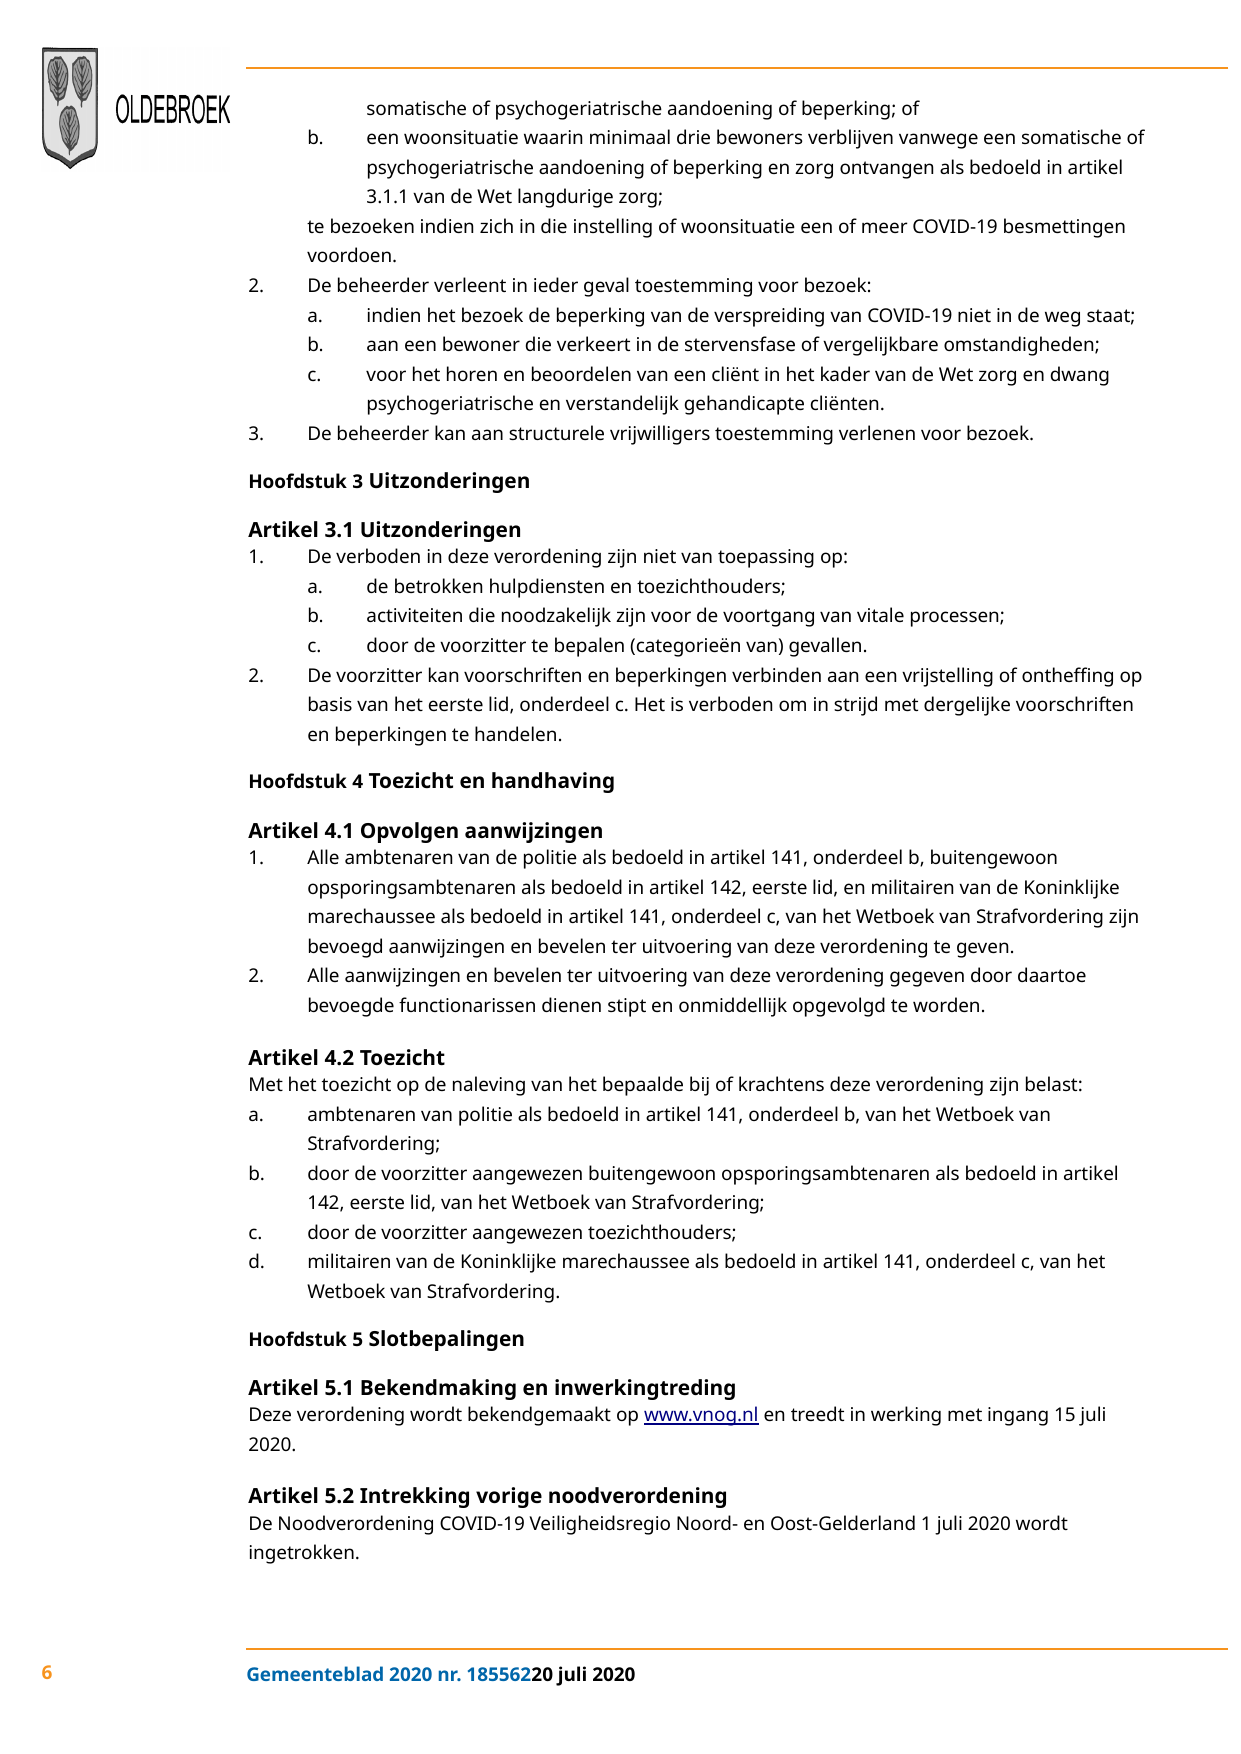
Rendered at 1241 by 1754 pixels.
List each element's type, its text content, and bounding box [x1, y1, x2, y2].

list voor het horen en beoordelen van een cliënt in het kader van de Wet zorg en dwang psychogeriatrische en verstandelijk gehandicapte cliënten. [307, 361, 1152, 416]
list De beheerder verleent in ieder geval toestemming voor bezoek: [248, 272, 1152, 298]
list door de voorzitter te bepalen (categorieën van) gevallen. [307, 632, 1152, 658]
list door de voorzitter aangewezen buitengewoon opsporingsambtenaren als bedoeld in artikel 142, eerste lid, van het Wetboek van Strafvordering; [248, 1160, 1152, 1215]
list De voorzitter kan voorschriften en beperkingen verbinden aan een vrijstelling of ontheffing op basis van het eerste lid, onderdeel c. Het is verboden om in strijd met dergelijke voorschriften en beperkingen te handelen. [248, 662, 1152, 747]
list te bezoeken indien zich in die instelling of woonsituatie een of meer COVID-19 besmettingen voordoen. [248, 213, 1152, 268]
picture [41, 47, 231, 172]
list aan een bewoner die verkeert in de stervensfase of vergelijkbare omstandigheden; [307, 331, 1152, 357]
text Hoofdstuk 3 Uitzonderingen [248, 466, 1152, 494]
list De verboden in deze verordening zijn niet van toepassing op: [248, 543, 1152, 569]
list indien het bezoek de beperking van de verspreiding van COVID-19 niet in de weg staat; [307, 302, 1152, 328]
list door de voorzitter aangewezen toezichthouders; [248, 1219, 1152, 1245]
text Artikel 4.1 Opvolgen aanwijzingen [248, 816, 1152, 844]
list activiteiten die noodzakelijk zijn voor de voortgang van vitale processen; [307, 603, 1152, 628]
list Alle aanwijzingen en bevelen ter uitvoering van deze verordening gegeven door daartoe bevoegde functionarissen dienen stipt en onmiddellijk opgevolgd te worden. [248, 963, 1152, 1018]
list somatische of psychogeriatrische aandoening of beperking; of [307, 95, 1152, 121]
list ambtenaren van politie als bedoeld in artikel 141, onderdeel b, van het Wetboek van Strafvordering; [248, 1101, 1152, 1156]
text Artikel 5.2 Intrekking vorige noodverordening [248, 1482, 1152, 1510]
list de betrokken hulpdiensten en toezichthouders; [307, 573, 1152, 599]
text Artikel 4.2 Toezicht [248, 1043, 1152, 1071]
list Alle ambtenaren van de politie als bedoeld in artikel 141, onderdeel b, buitengewoon opsporingsambtenaren als bedoeld in artikel 142, eerste lid, en militairen van de Koninklijke marechaussee als bedoeld in artikel 141, onderdeel c, van het Wetboek van Strafvordering zijn bevoegd aanwijzingen en bevelen ter uitvoering van deze verordening te geven. [248, 844, 1152, 959]
text Hoofdstuk 5 Slotbepalingen [248, 1324, 1152, 1352]
list een woonsituatie waarin minimaal drie bewoners verblijven vanwege een somatische of psychogeriatrische aandoening of beperking en zorg ontvangen als bedoeld in artikel 3.1.1 van de Wet langdurige zorg; [307, 124, 1152, 209]
list De beheerder kan aan structurele vrijwilligers toestemming verlenen voor bezoek. [248, 420, 1152, 446]
text De Noodverordening COVID-19 Veiligheidsregio Noord- en Oost-Gelderland 1 juli 2020 wordt ingetrokken. [248, 1510, 1152, 1565]
text Artikel 3.1 Uitzonderingen [248, 515, 1152, 543]
text Met het toezicht op de naleving van het bepaalde bij of krachtens deze verordening zijn belast: [248, 1071, 1152, 1097]
text Deze verordening wordt bekendgemaakt op www.vnog.nl en treedt in werking met ingang 15 juli 2020. [248, 1402, 1152, 1457]
text Hoofdstuk 4 Toezicht en handhaving [248, 767, 1152, 795]
list militairen van de Koninklijke marechaussee als bedoeld in artikel 141, onderdeel c, van het Wetboek van Strafvordering. [248, 1249, 1152, 1304]
text Artikel 5.1 Bekendmaking en inwerkingtreding [248, 1373, 1152, 1402]
